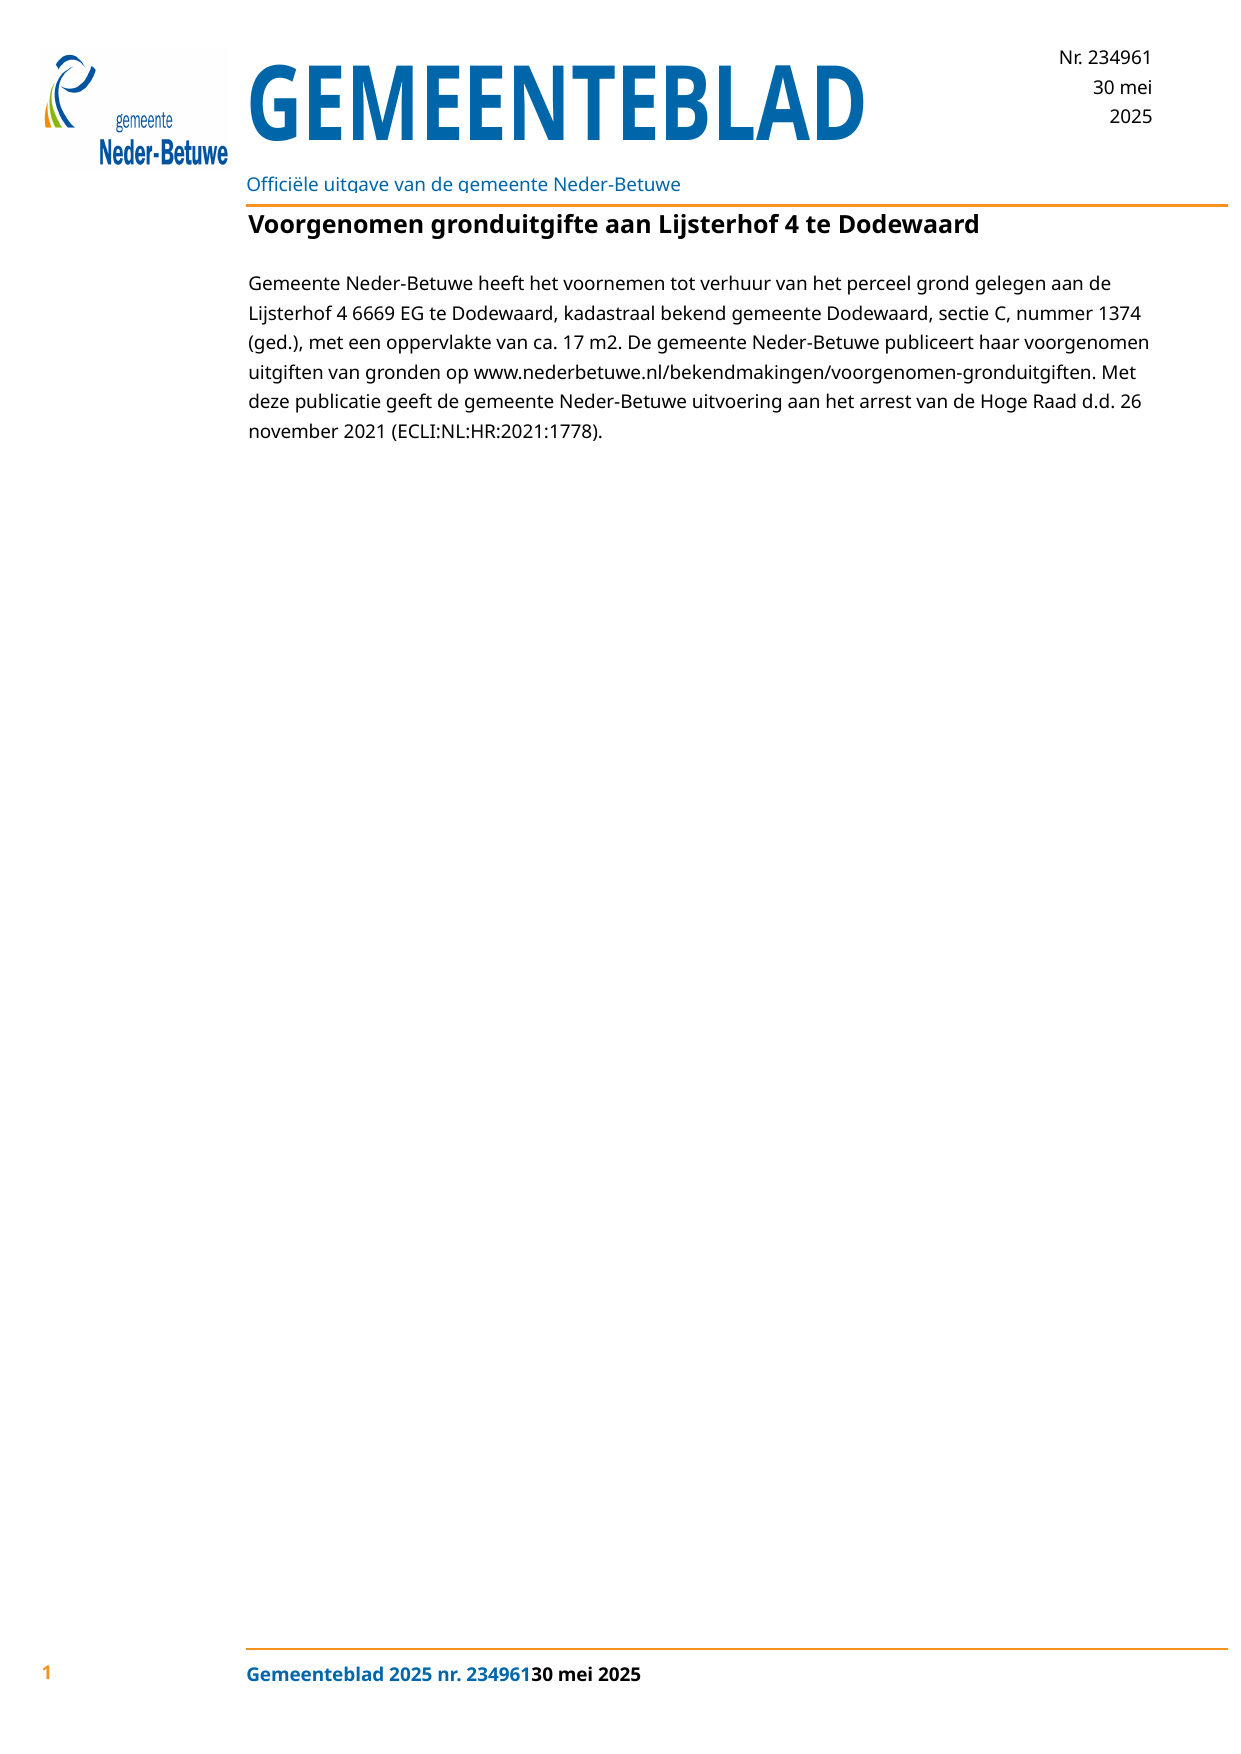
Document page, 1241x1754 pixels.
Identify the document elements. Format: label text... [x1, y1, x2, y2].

text Gemeente Neder-Betuwe heeft het voornemen tot verhuur van het perceel grond gelegen aan de Lijsterhof 4 6669 EG te Dodewaard, kadastraal bekend gemeente Dodewaard, sectie C, nummer 1374 (ged.), met een oppervlakte van ca. 17 m2. De gemeente Neder-Betuwe publiceert haar voorgenomen uitgiften van gronden op www.nederbetuwe.nl/bekendmakingen/voorgenomen-gronduitgiften. Met deze publicatie geeft de gemeente Neder-Betuwe uitvoering aan het arrest van de Hoge Raad d.d. 26 november 2021 (ECLI:NL:HR:2021:1778). [248, 270, 1152, 444]
picture [41, 47, 231, 172]
text Voorgenomen gronduitgifte aan Lijsterhof 4 te Dodewaard [248, 207, 1152, 241]
